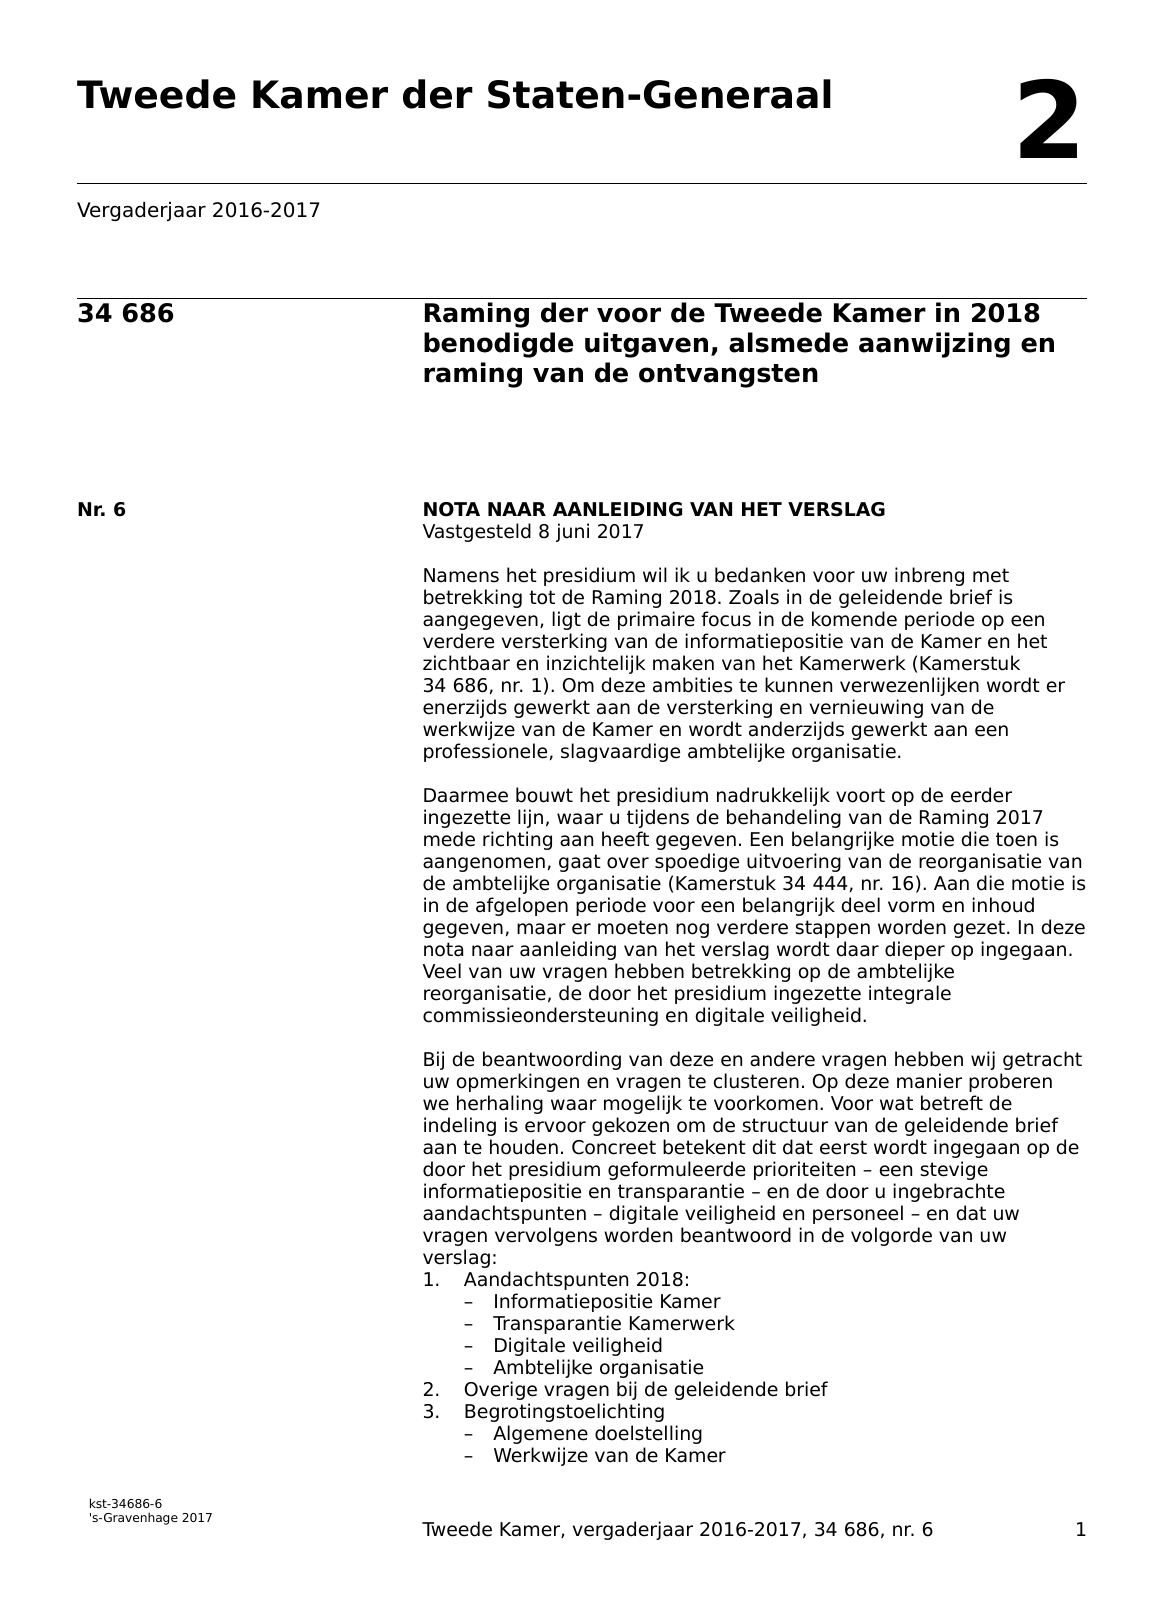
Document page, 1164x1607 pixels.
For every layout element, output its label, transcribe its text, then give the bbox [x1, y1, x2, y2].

text – Informatiepositie Kamer [464, 1291, 1087, 1313]
text 's-Gravenhage 2017 [88, 1511, 323, 1525]
subtitle 34 686 Raming der voor de Tweede Kamer in 2018 benodigde uitgaven, alsmede aanwijzing en raming van de ontvangsten [77, 299, 1087, 388]
text 2. Overige vragen bij de geleidende brief [422, 1379, 1087, 1401]
table_header 2 [886, 59, 1087, 183]
text Namens het presidium wil ik u bedanken voor uw inbreng met betrekking tot de Raming 2018. Zoals in de geleidende brief is aangegeven, ligt de primaire focus in de komende periode op een verdere versterking van de informatiepositie van de Kamer en het zichtbaar en inzichtelijk maken van het Kamerwerk (Kamerstuk 34 686, nr. 1). Om deze ambities te kunnen verwezenlijken wordt er enerzijds gewerkt aan de versterking en vernieuwing van de werkwijze van de Kamer en wordt anderzijds gewerkt aan een professionele, slagvaardige ambtelijke organisatie. [422, 565, 1087, 763]
text – Algemene doelstelling [464, 1423, 1087, 1445]
text 3. Begrotingstoelichting [422, 1401, 1087, 1423]
text – Transparantie Kamerwerk [464, 1313, 1087, 1335]
text kst-34686-6 [88, 1497, 323, 1511]
subtitle Nr. 6 NOTA NAAR AANLEIDING VAN HET VERSLAG [77, 499, 1087, 521]
text – Digitale veiligheid [464, 1335, 1087, 1357]
text – Ambtelijke organisatie [464, 1357, 1087, 1379]
table_header Tweede Kamer der Staten-Generaal [77, 59, 886, 183]
text Daarmee bouwt het presidium nadrukkelijk voort op de eerder ingezette lijn, waar u tijdens de behandeling van de Raming 2017 mede richting aan heeft gegeven. Een belangrijke motie die toen is aangenomen, gaat over spoedige uitvoering van de reorganisatie van de ambtelijke organisatie (Kamerstuk 34 444, nr. 16). Aan die motie is in de afgelopen periode voor een belangrijk deel vorm en inhoud gegeven, maar er moeten nog verdere stappen worden gezet. In deze nota naar aanleiding van het verslag wordt daar dieper op ingegaan. Veel van uw vragen hebben betrekking op de ambtelijke reorganisatie, de door het presidium ingezette integrale commissieondersteuning en digitale veiligheid. [422, 785, 1087, 1027]
text Vastgesteld 8 juni 2017 [422, 521, 1087, 543]
table_cell Vergaderjaar 2016-2017 [77, 184, 1087, 298]
text 1. Aandachtspunten 2018: [422, 1269, 1087, 1291]
text – Werkwijze van de Kamer [464, 1445, 1087, 1467]
text Bij de beantwoording van deze en andere vragen hebben wij getracht uw opmerkingen en vragen te clusteren. Op deze manier proberen we herhaling waar mogelijk te voorkomen. Voor wat betreft de indeling is ervoor gekozen om de structuur van de geleidende brief aan te houden. Concreet betekent dit dat eerst wordt ingegaan op de door het presidium geformuleerde prioriteiten – een stevige informatiepositie en transparantie – en de door u ingebrachte aandachtspunten – digitale veiligheid en personeel – en dat uw vragen vervolgens worden beantwoord in de volgorde van uw verslag: [422, 1049, 1087, 1269]
